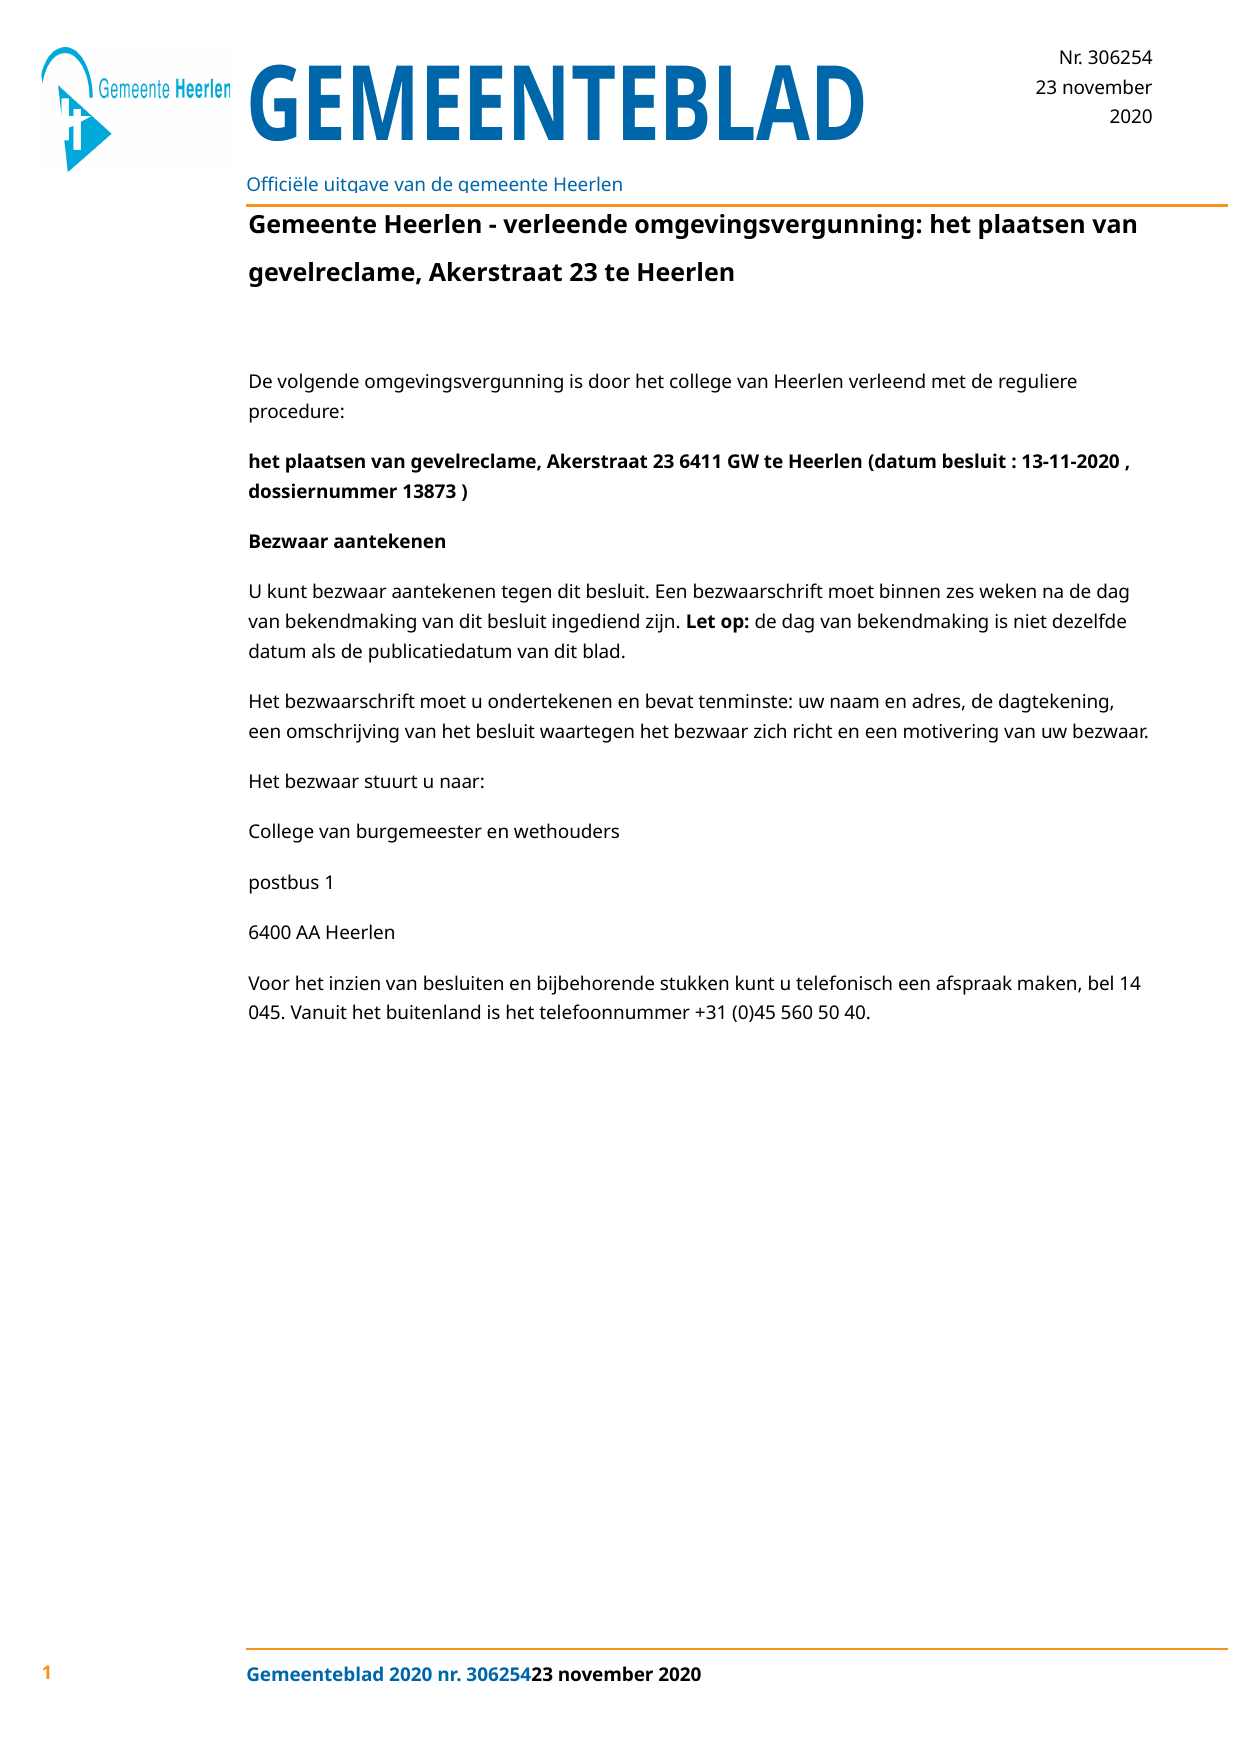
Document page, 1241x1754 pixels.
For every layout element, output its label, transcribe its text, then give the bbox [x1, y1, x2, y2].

picture [41, 47, 59, 70]
text postbus 1 [248, 869, 1152, 895]
text Bezwaar aantekenen [248, 528, 1152, 554]
text College van burgemeester en wethouders [248, 819, 1152, 844]
text Het bezwaarschrift moet u ondertekenen en bevat tenminste: uw naam en adres, de dagtekening, een omschrijving van het besluit waartegen het bezwaar zich richt en een motivering van uw bezwaar. [248, 688, 1152, 744]
text U kunt bezwaar aantekenen tegen dit besluit. Een bezwaarschrift moet binnen zes weken na de dag van bekendmaking van dit besluit ingediend zijn. Let op: de dag van bekendmaking is niet dezelfde datum als de publicatiedatum van dit blad. [248, 579, 1152, 664]
text Het bezwaar stuurt u naar: [248, 768, 1152, 794]
picture [41, 47, 231, 172]
text het plaatsen van gevelreclame, Akerstraat 23 6411 GW te Heerlen (datum besluit : 13-11-2020 , dossiernummer 13873 ) [248, 448, 1152, 504]
text 6400 AA Heerlen [248, 919, 1152, 945]
text Voor het inzien van besluiten en bijbehorende stukken kunt u telefonisch een afspraak maken, bel 14 045. Vanuit het buitenland is het telefoonnummer +31 (0)45 560 50 40. [248, 970, 1152, 1025]
text De volgende omgevingsvergunning is door het college van Heerlen verleend met de reguliere procedure: [248, 368, 1152, 424]
text Gemeente Heerlen - verleende omgevingsvergunning: het plaatsen van gevelreclame, Akerstraat 23 te Heerlen [248, 207, 1152, 288]
